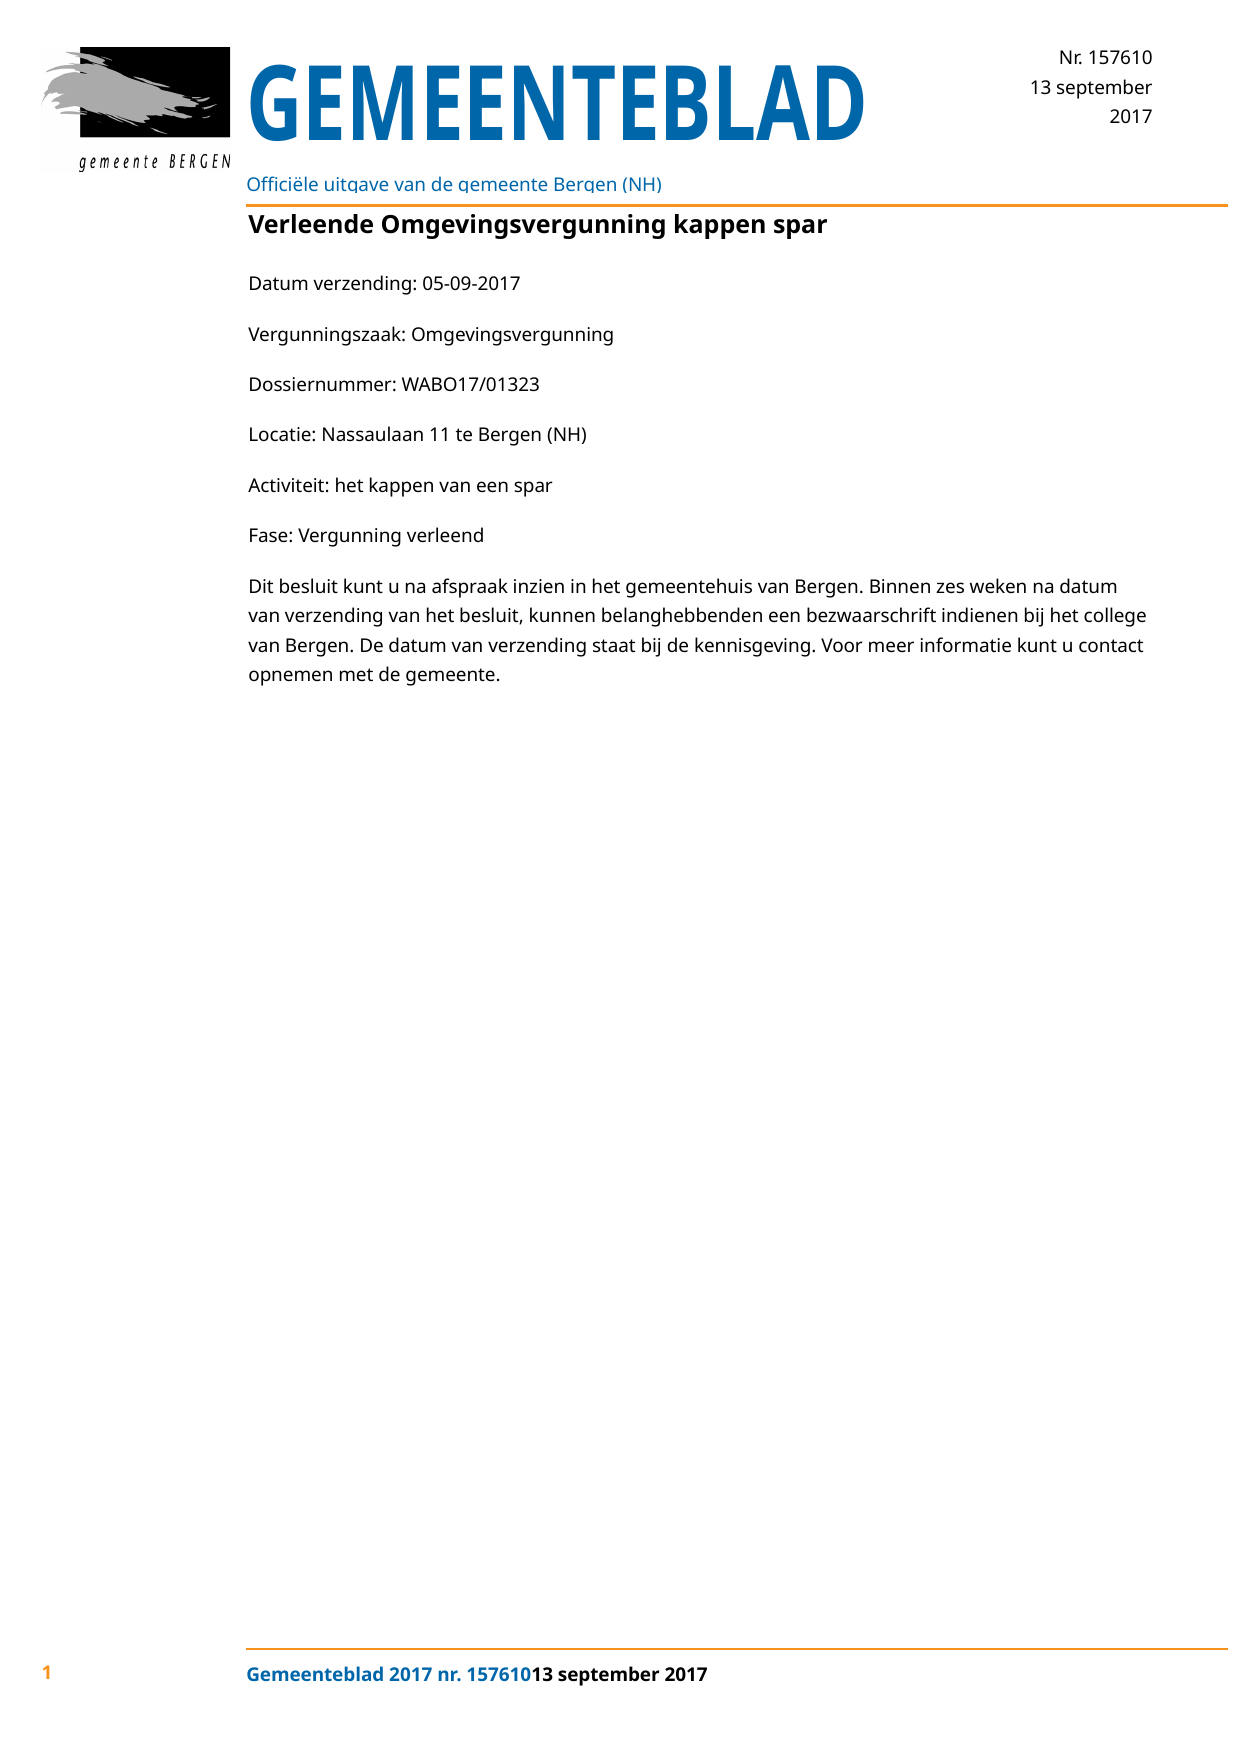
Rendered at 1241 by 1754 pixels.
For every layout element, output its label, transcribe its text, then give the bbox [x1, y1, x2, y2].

text Dit besluit kunt u na afspraak inzien in het gemeentehuis van Bergen. Binnen zes weken na datum van verzending van het besluit, kunnen belanghebbenden een bezwaarschrift indienen bij het college van Bergen. De datum van verzending staat bij de kennisgeving. Voor meer informatie kunt u contact opnemen met de gemeente. [248, 573, 1152, 687]
text Fase: Vergunning verleend [248, 522, 1152, 548]
text Datum verzending: 05-09-2017 [248, 270, 1152, 296]
text Verleende Omgevingsvergunning kappen spar [248, 207, 1152, 241]
text Activiteit: het kappen van een spar [248, 472, 1152, 498]
text Vergunningszaak: Omgevingsvergunning [248, 321, 1152, 346]
text Locatie: Nassaulaan 11 te Bergen (NH) [248, 422, 1152, 447]
picture [41, 47, 231, 172]
text Dossiernummer: WABO17/01323 [248, 371, 1152, 397]
